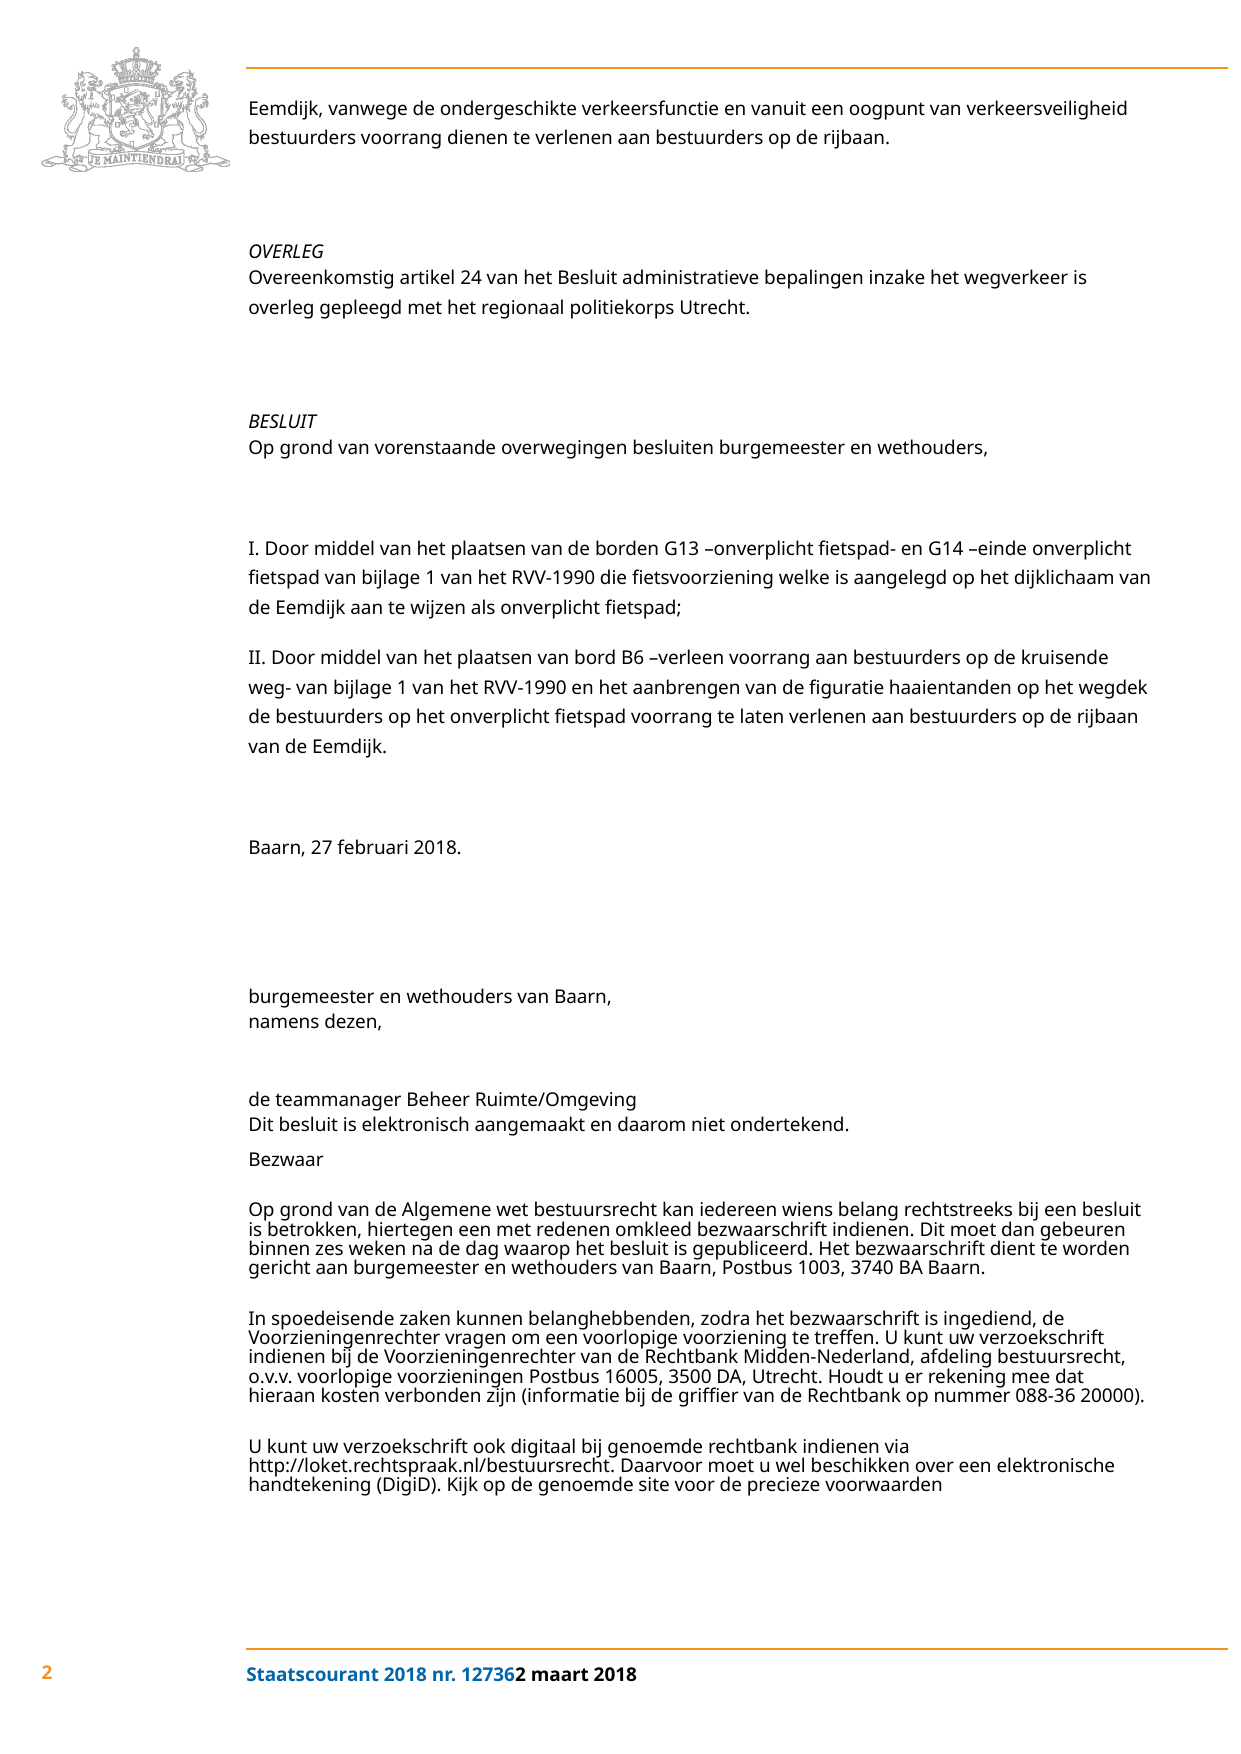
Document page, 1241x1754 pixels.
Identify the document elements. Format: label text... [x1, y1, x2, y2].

text II. Door middel van het plaatsen van bord B6 –verleen voorrang aan bestuurders op de kruisende weg- van bijlage 1 van het RVV-1990 en het aanbrengen van de figuratie haaientanden op het wegdek de bestuurders op het onverplicht fietspad voorrang te laten verlenen aan bestuurders op de rijbaan van de Eemdijk. [248, 644, 1152, 759]
text I. Door middel van het plaatsen van de borden G13 –onverplicht fietspad- en G14 –einde onverplicht fietspad van bijlage 1 van het RVV-1990 die fietsvoorziening welke is aangelegd op het dijklichaam van de Eemdijk aan te wijzen als onverplicht fietspad; [248, 535, 1152, 620]
text de teammanager Beheer Ruimte/Omgeving [248, 1086, 1152, 1111]
text U kunt uw verzoekschrift ook digitaal bij genoemde rechtbank indienen via http://loket.rechtspraak.nl/bestuursrecht. Daarvoor moet u wel beschikken over een elektronische handtekening (DigiD). Kijk op de genoemde site voor de precieze voorwaarden [248, 1438, 1152, 1495]
text Eemdijk, vanwege de ondergeschikte verkeersfunctie en vanuit een oogpunt van verkeersveiligheid bestuurders voorrang dienen te verlenen aan bestuurders op de rijbaan. [248, 95, 1152, 150]
text Bezwaar [248, 1151, 1152, 1170]
text Op grond van de Algemene wet bestuursrecht kan iedereen wiens belang rechtstreeks bij een besluit is betrokken, hiertegen een met redenen omkleed bezwaarschrift indienen. Dit moet dan gebeuren binnen zes weken na de dag waarop het besluit is gepubliceerd. Het bezwaarschrift dient te worden gericht aan burgemeester en wethouders van Baarn, Postbus 1003, 3740 BA Baarn. [248, 1201, 1152, 1278]
text Overeenkomstig artikel 24 van het Besluit administratieve bepalingen inzake het wegverkeer is overleg gepleegd met het regionaal politiekorps Utrecht. [248, 264, 1152, 320]
text namens dezen, [248, 1008, 1152, 1034]
text Op grond van vorenstaande overwegingen besluiten burgemeester en wethouders, [248, 434, 1152, 460]
text burgemeester en wethouders van Baarn, [248, 983, 1152, 1008]
text OVERLEG [248, 239, 1152, 264]
picture [41, 47, 231, 172]
text BESLUIT [248, 408, 1152, 434]
text In spoedeisende zaken kunnen belanghebbenden, zodra het bezwaarschrift is ingediend, de Voorzieningenrechter vragen om een voorlopige voorziening te treffen. U kunt uw verzoekschrift indienen bij de Voorzieningenrechter van de Rechtbank Midden-Nederland, afdeling bestuursrecht, o.v.v. voorlopige voorzieningen Postbus 16005, 3500 DA, Utrecht. Houdt u er rekening mee dat hieraan kosten verbonden zijn (informatie bij de griffier van de Rechtbank op nummer 088-36 20000). [248, 1310, 1152, 1406]
text Baarn, 27 februari 2018. [248, 834, 1152, 860]
text Dit besluit is elektronisch aangemaakt en daarom niet ondertekend. [248, 1111, 1152, 1137]
